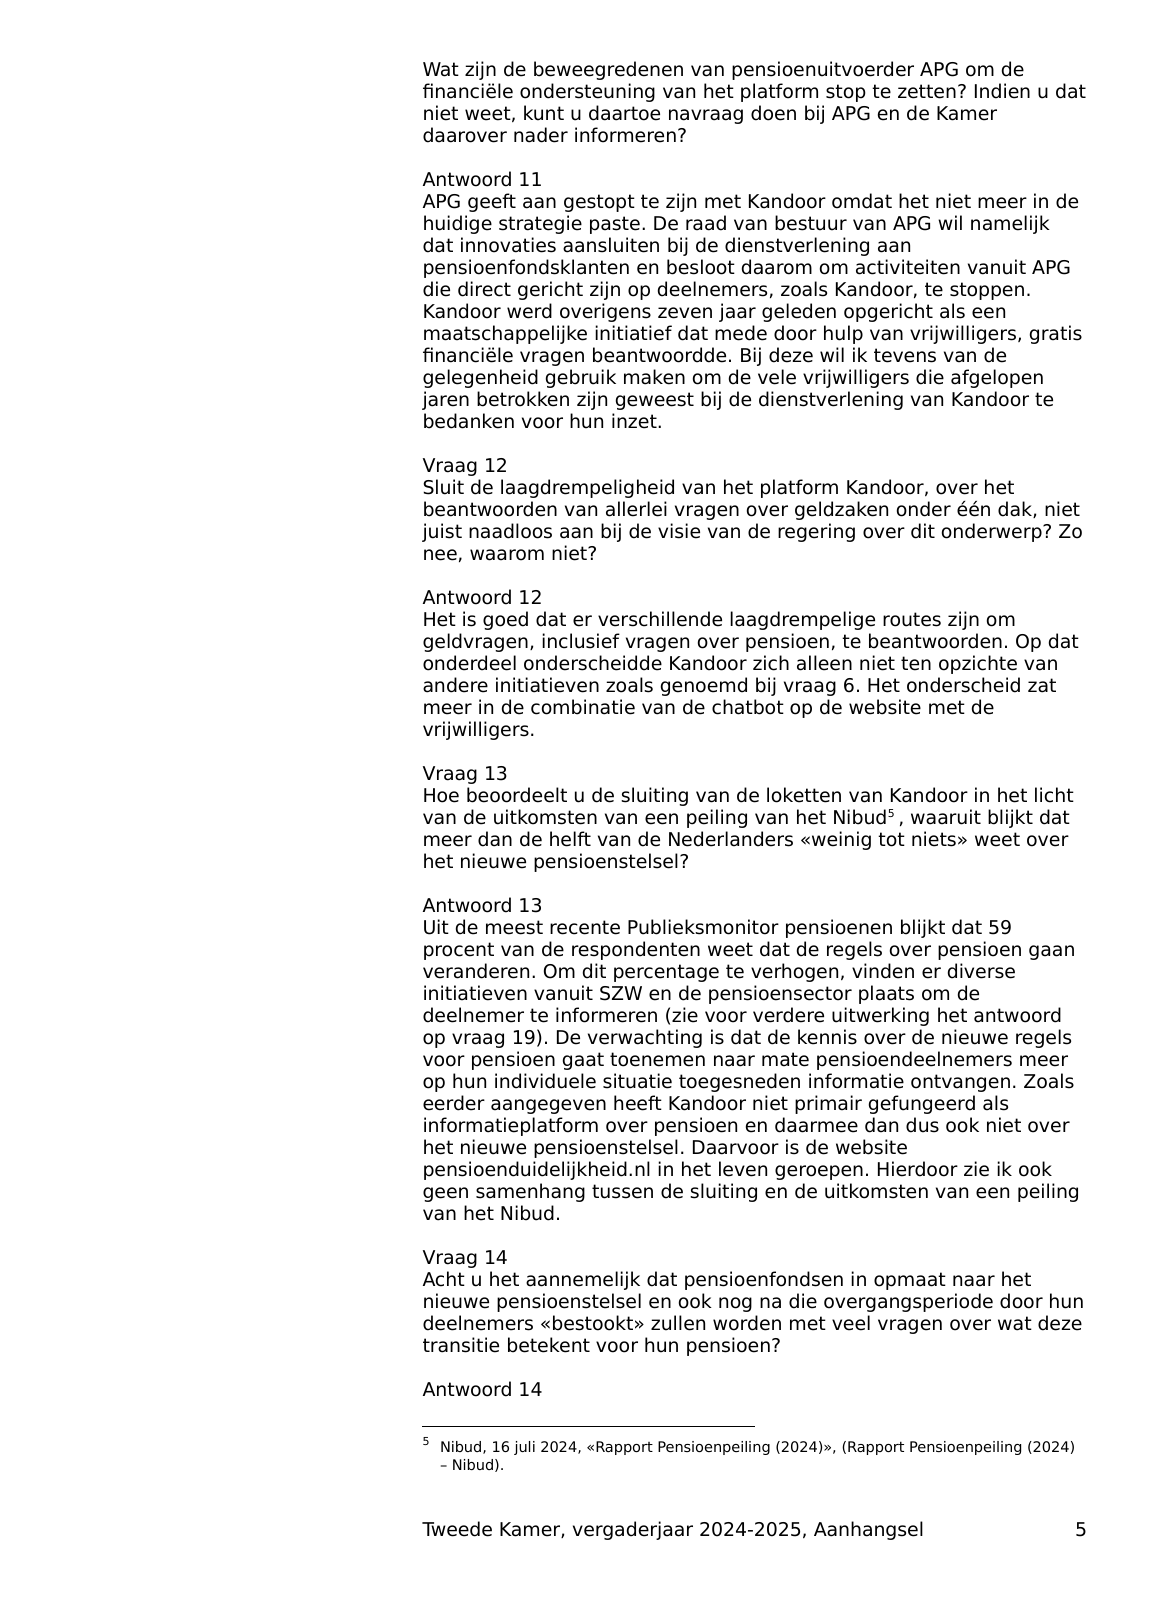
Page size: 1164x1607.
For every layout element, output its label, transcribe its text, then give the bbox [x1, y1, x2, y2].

text Vraag 14 [422, 1247, 1087, 1269]
text Het is goed dat er verschillende laagdrempelige routes zijn om geldvragen, inclusief vragen over pensioen, te beantwoorden. Op dat onderdeel onderscheidde Kandoor zich alleen niet ten opzichte van andere initiatieven zoals genoemd bij vraag 6. Het onderscheid zat meer in de combinatie van de chatbot op de website met de vrijwilligers. [422, 609, 1087, 741]
text Vraag 12 [422, 455, 1087, 477]
text Hoe beoordeelt u de sluiting van de loketten van Kandoor in het licht van de uitkomsten van een peiling van het Nibud, waaruit blijkt dat meer dan de helft van de Nederlanders «weinig tot niets» weet over het nieuwe pensioenstelsel? [422, 785, 1087, 873]
text Antwoord 13 [422, 895, 1087, 917]
text APG geeft aan gestopt te zijn met Kandoor omdat het niet meer in de huidige strategie paste. De raad van bestuur van APG wil namelijk dat innovaties aansluiten bij de dienstverlening aan pensioenfondsklanten en besloot daarom om activiteiten vanuit APG die direct gericht zijn op deelnemers, zoals Kandoor, te stoppen. Kandoor werd overigens zeven jaar geleden opgericht als een maatschappelijke initiatief dat mede door hulp van vrijwilligers, gratis financiële vragen beantwoordde. Bij deze wil ik tevens van de gelegenheid gebruik maken om de vele vrijwilligers die afgelopen jaren betrokken zijn geweest bij de dienstverlening van Kandoor te bedanken voor hun inzet. [422, 191, 1087, 433]
text Uit de meest recente Publieksmonitor pensioenen blijkt dat 59 procent van de respondenten weet dat de regels over pensioen gaan veranderen. Om dit percentage te verhogen, vinden er diverse initiatieven vanuit SZW en de pensioensector plaats om de deelnemer te informeren (zie voor verdere uitwerking het antwoord op vraag 19). De verwachting is dat de kennis over de nieuwe regels voor pensioen gaat toenemen naar mate pensioendeelnemers meer op hun individuele situatie toegesneden informatie ontvangen. Zoals eerder aangegeven heeft Kandoor niet primair gefungeerd als informatieplatform over pensioen en daarmee dan dus ook niet over het nieuwe pensioenstelsel. Daarvoor is de website pensioenduidelijkheid.nl in het leven geroepen. Hierdoor zie ik ook geen samenhang tussen de sluiting en de uitkomsten van een peiling van het Nibud. [422, 917, 1087, 1225]
text Wat zijn de beweegredenen van pensioenuitvoerder APG om de financiële ondersteuning van het platform stop te zetten? Indien u dat niet weet, kunt u daartoe navraag doen bij APG en de Kamer daarover nader informeren? [422, 59, 1087, 147]
text Antwoord 12 [422, 587, 1087, 609]
text Vraag 13 [422, 763, 1087, 785]
text Antwoord 11 [422, 169, 1087, 191]
text Acht u het aannemelijk dat pensioenfondsen in opmaat naar het nieuwe pensioenstelsel en ook nog na die overgangsperiode door hun deelnemers «bestookt» zullen worden met veel vragen over wat deze transitie betekent voor hun pensioen? [422, 1269, 1087, 1357]
text Antwoord 14 [422, 1379, 1087, 1401]
text Nibud, 16 juli 2024, «Rapport Pensioenpeiling (2024)», (Rapport Pensioenpeiling (2024) – Nibud). [422, 1435, 1087, 1474]
text Sluit de laagdrempeligheid van het platform Kandoor, over het beantwoorden van allerlei vragen over geldzaken onder één dak, niet juist naadloos aan bij de visie van de regering over dit onderwerp? Zo nee, waarom niet? [422, 477, 1087, 565]
